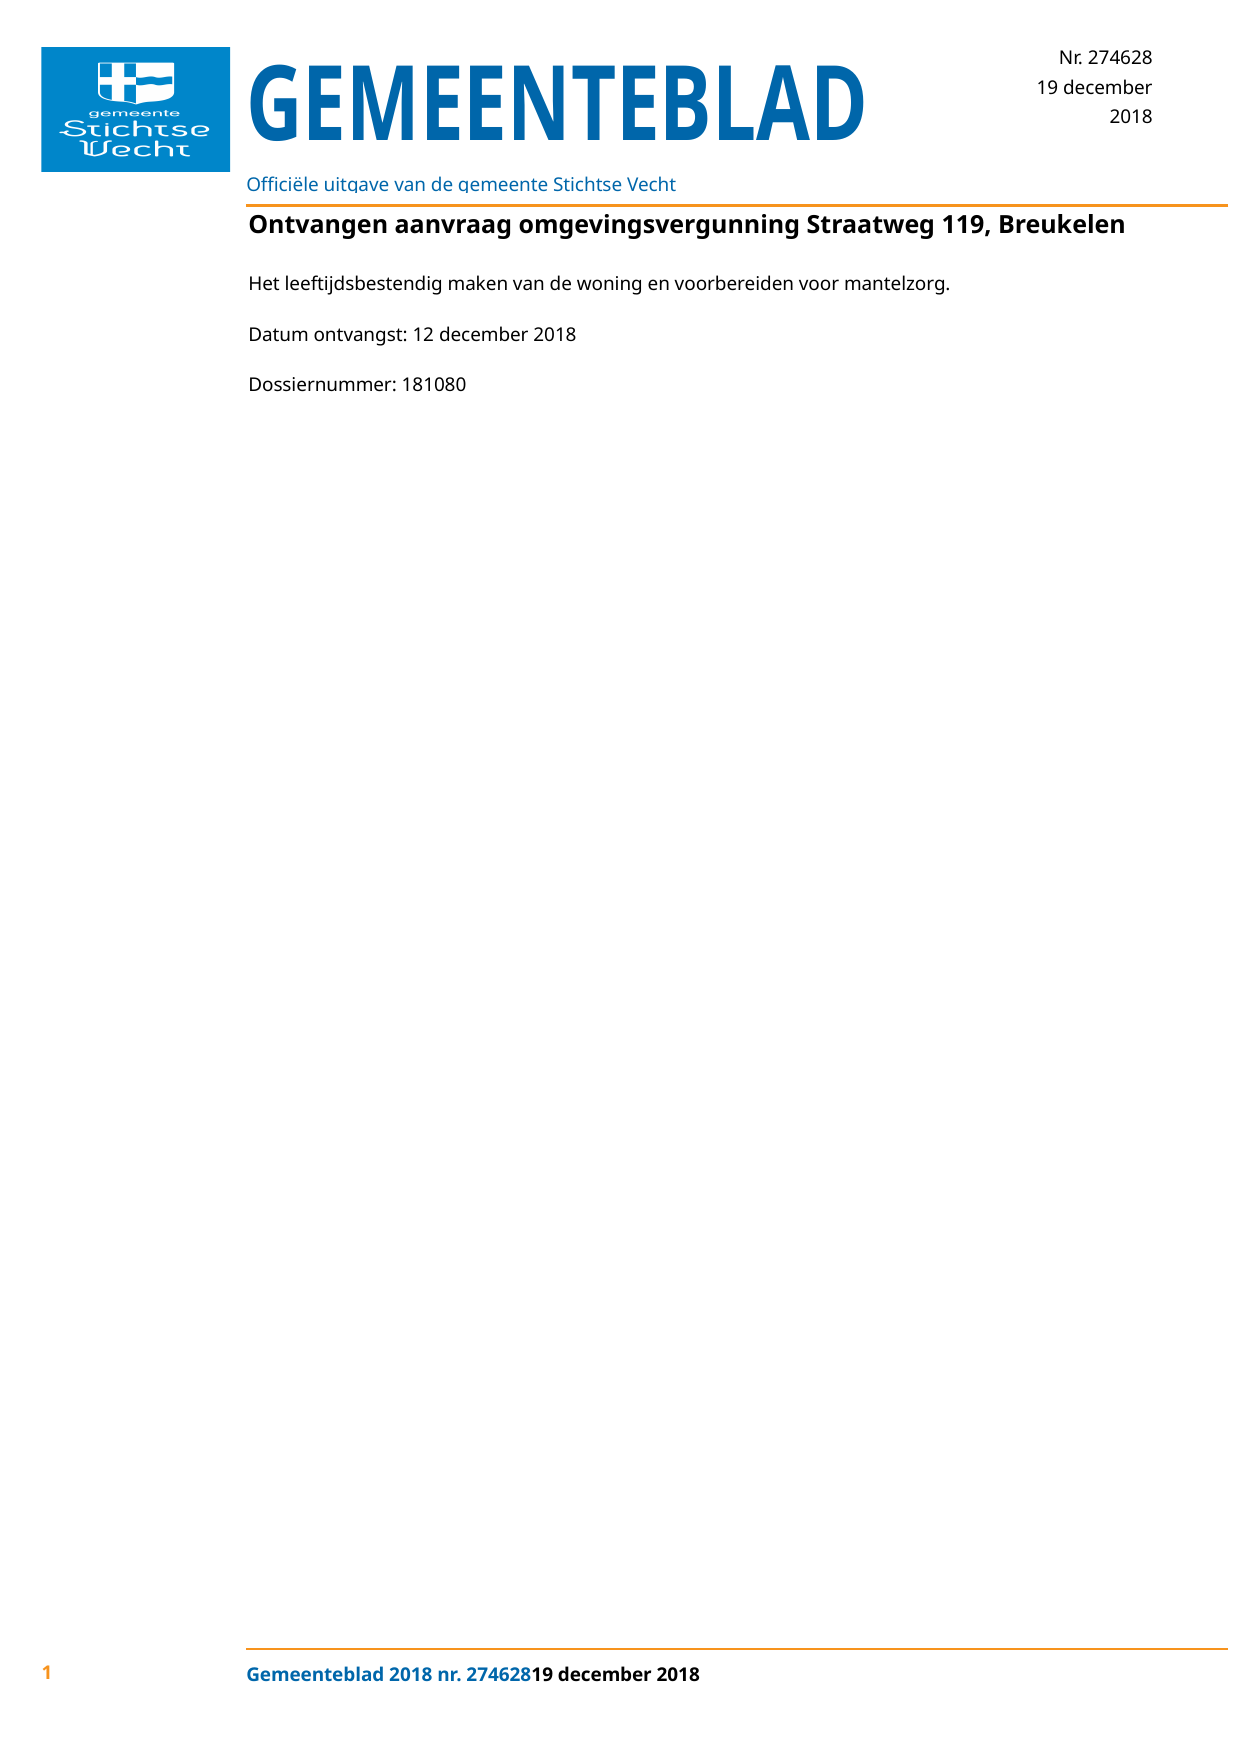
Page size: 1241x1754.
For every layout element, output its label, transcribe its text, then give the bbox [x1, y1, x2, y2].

picture [99, 63, 135, 101]
text Het leeftijdsbestendig maken van de woning en voorbereiden voor mantelzorg. [248, 270, 1152, 296]
text Dossiernummer: 181080 [248, 371, 1152, 397]
text Datum ontvangst: 12 december 2018 [248, 321, 1152, 346]
text Ontvangen aanvraag omgevingsvergunning Straatweg 119, Breukelen [248, 207, 1152, 241]
picture [137, 63, 174, 103]
